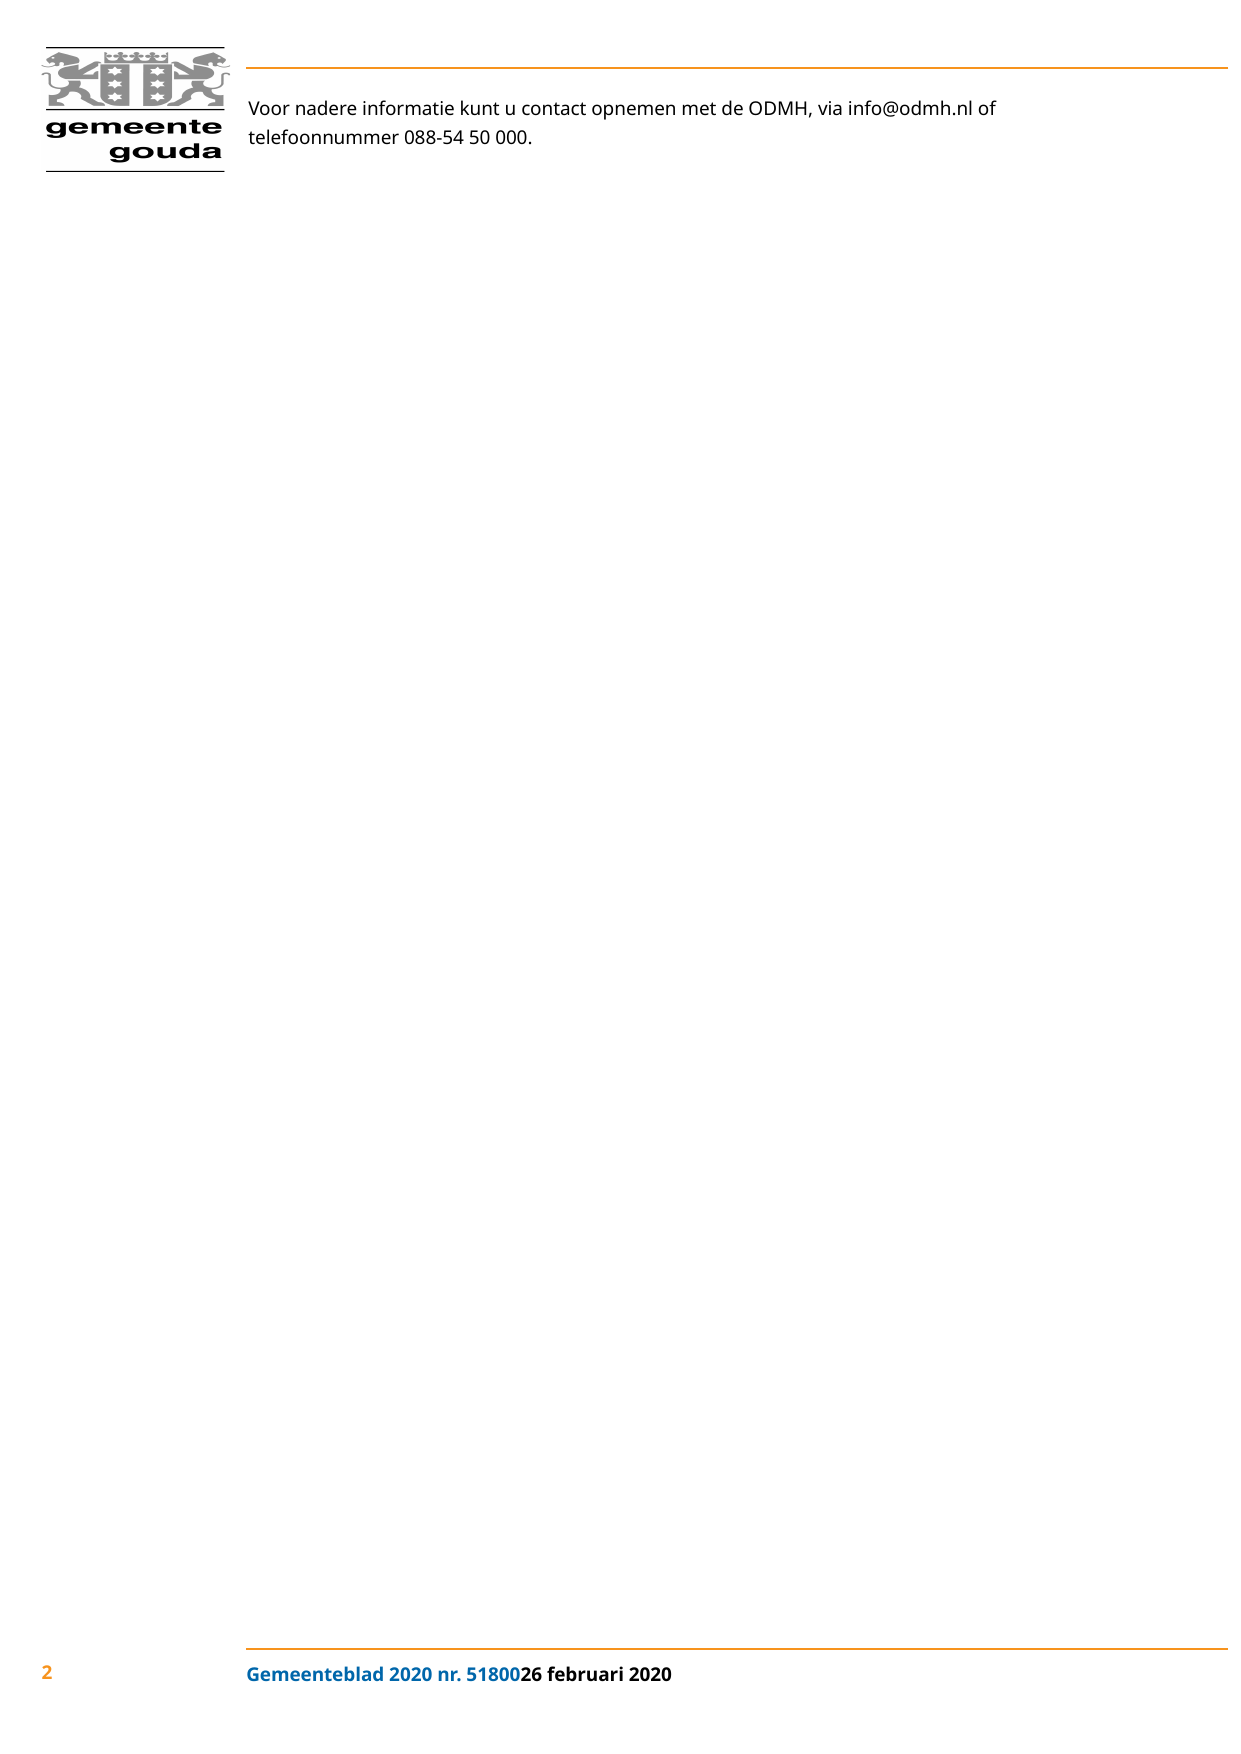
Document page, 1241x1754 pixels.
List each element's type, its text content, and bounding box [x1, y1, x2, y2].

text Voor nadere informatie kunt u contact opnemen met de ODMH, via info@odmh.nl of telefoonnummer 088-54 50 000. [248, 95, 1152, 150]
picture [41, 47, 231, 172]
